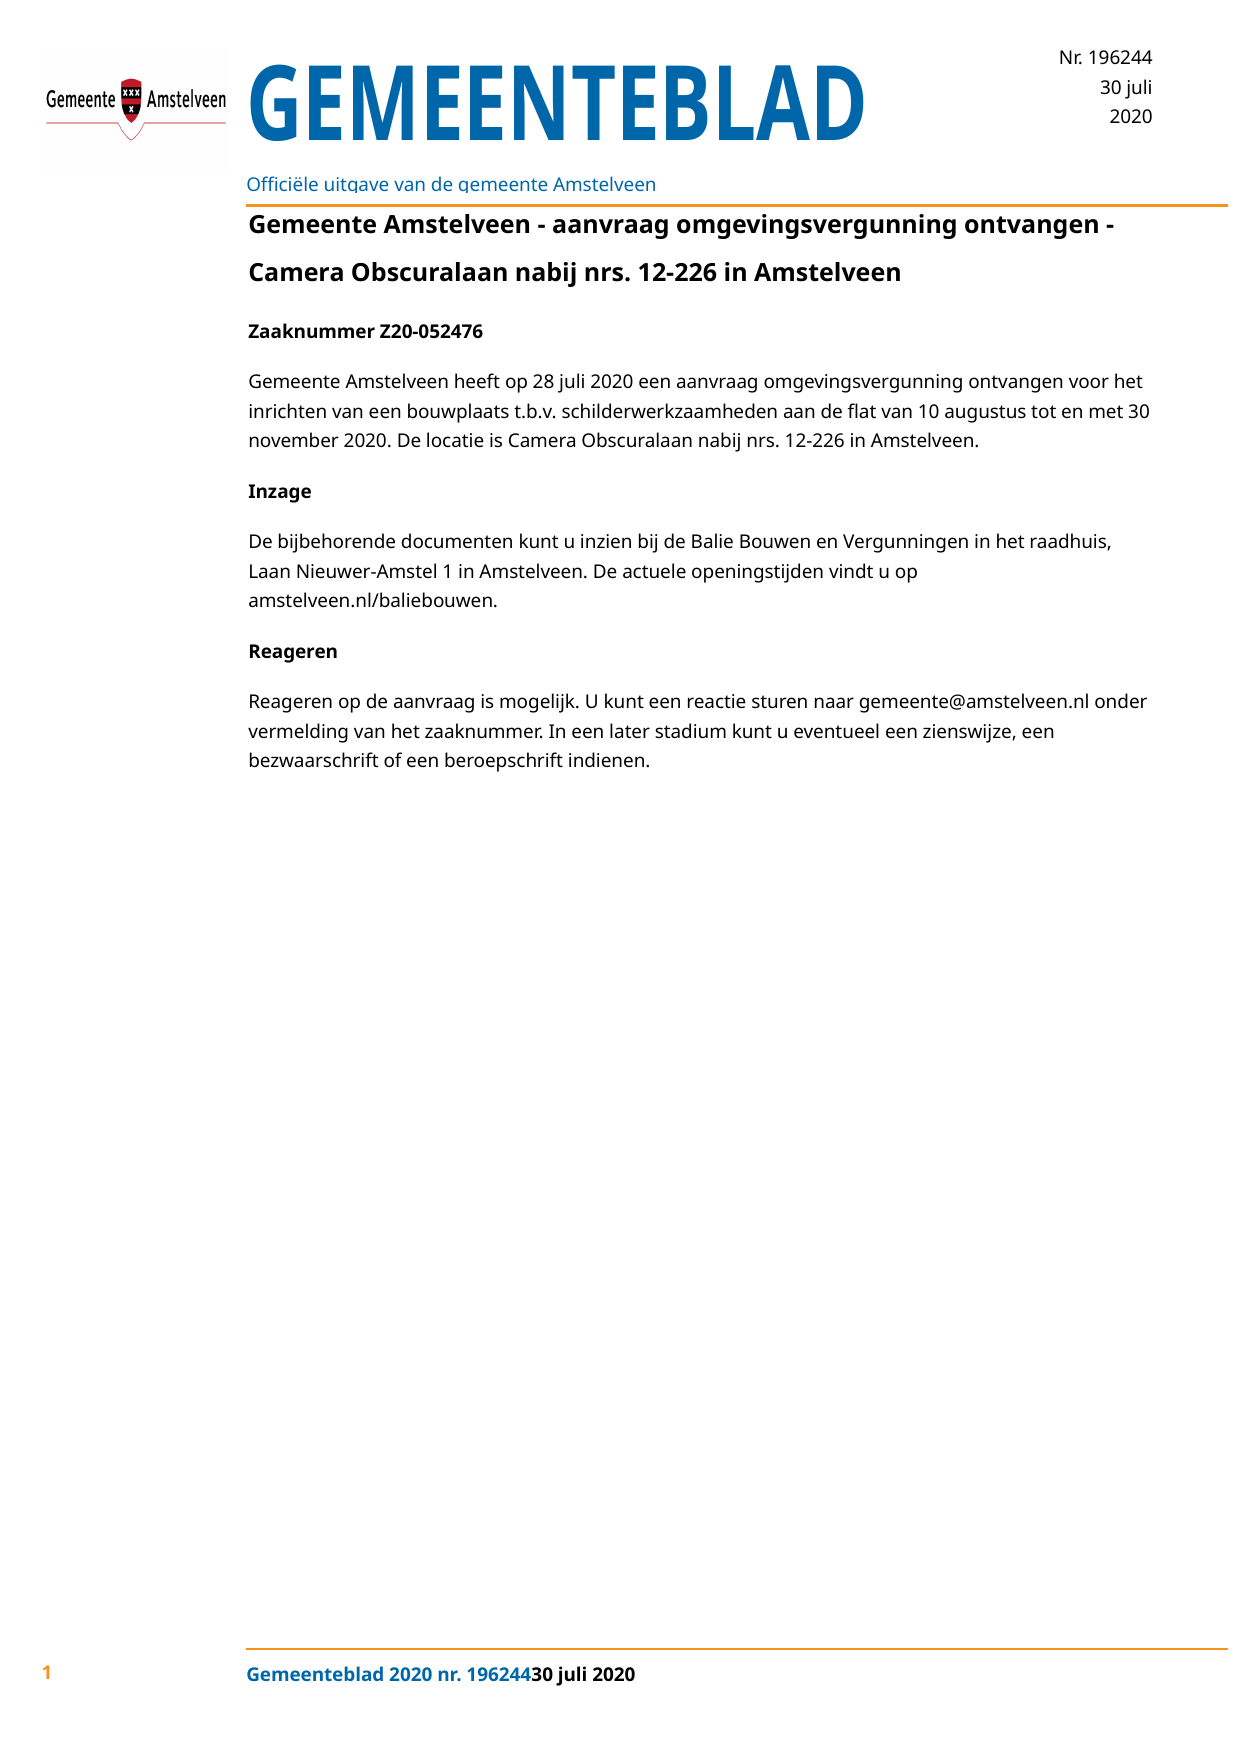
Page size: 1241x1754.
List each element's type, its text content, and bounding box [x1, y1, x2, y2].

text Gemeente Amstelveen - aanvraag omgevingsvergunning ontvangen - Camera Obscuralaan nabij nrs. 12-226 in Amstelveen [248, 207, 1152, 288]
text Reageren op de aanvraag is mogelijk. U kunt een reactie sturen naar gemeente@amstelveen.nl onder vermelding van het zaaknummer. In een later stadium kunt u eventueel een zienswijze, een bezwaarschrift of een beroepschrift indienen. [248, 688, 1152, 773]
text Reageren [248, 638, 1152, 664]
text De bijbehorende documenten kunt u inzien bij de Balie Bouwen en Vergunningen in het raadhuis, Laan Nieuwer-Amstel 1 in Amstelveen. De actuele openingstijden vindt u op amstelveen.nl/baliebouwen. [248, 528, 1152, 613]
text Gemeente Amstelveen heeft op 28 juli 2020 een aanvraag omgevingsvergunning ontvangen voor het inrichten van een bouwplaats t.b.v. schilderwerkzaamheden aan de flat van 10 augustus tot en met 30 november 2020. De locatie is Camera Obscuralaan nabij nrs. 12-226 in Amstelveen. [248, 368, 1152, 453]
text Zaaknummer Z20-052476 [248, 318, 1152, 344]
picture [41, 47, 231, 172]
text Inzage [248, 478, 1152, 504]
